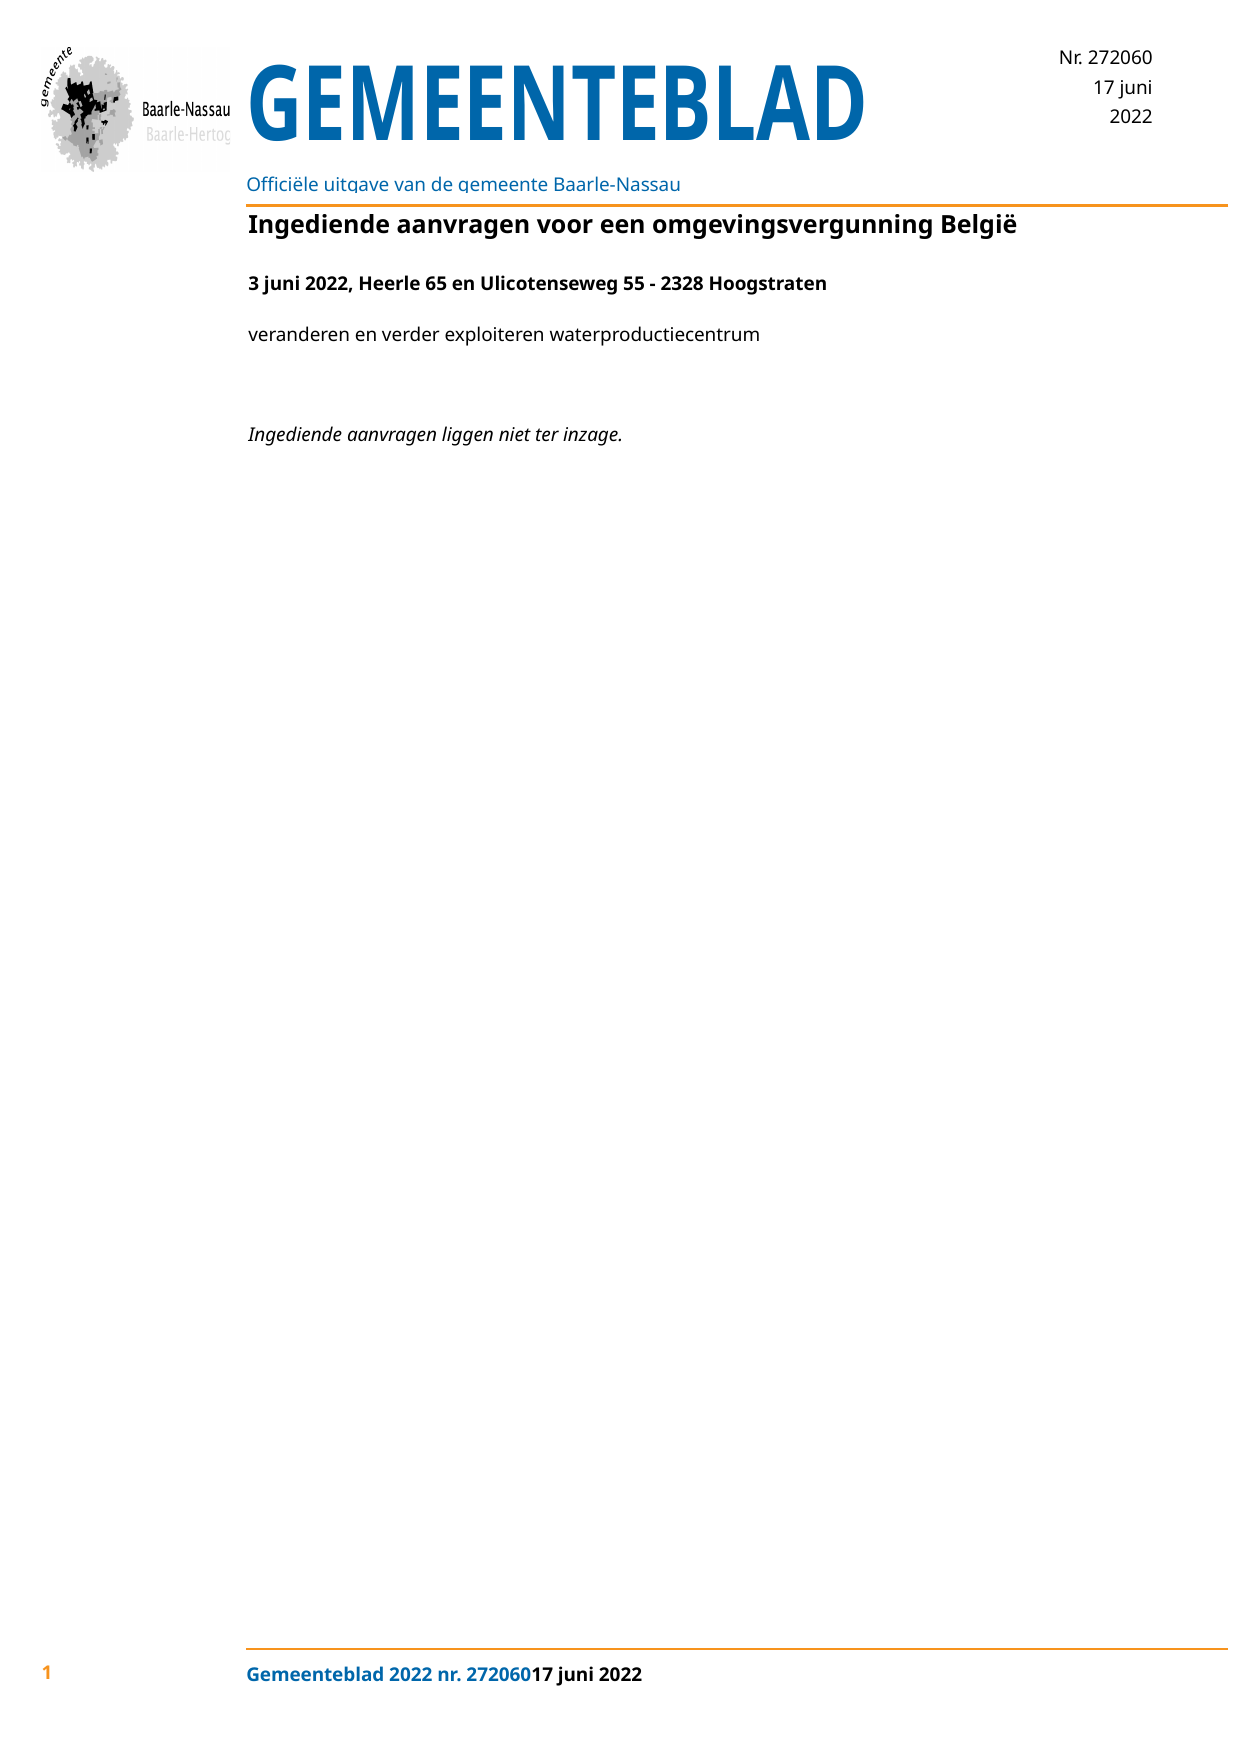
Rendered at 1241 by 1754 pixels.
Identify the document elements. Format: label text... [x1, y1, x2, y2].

text veranderen en verder exploiteren waterproductiecentrum [248, 321, 1152, 346]
picture [41, 47, 231, 172]
text 3 juni 2022, Heerle 65 en Ulicotenseweg 55 - 2328 Hoogstraten [248, 270, 1152, 296]
text Ingediende aanvragen voor een omgevingsvergunning België [248, 207, 1152, 241]
text Ingediende aanvragen liggen niet ter inzage. [248, 422, 1152, 447]
